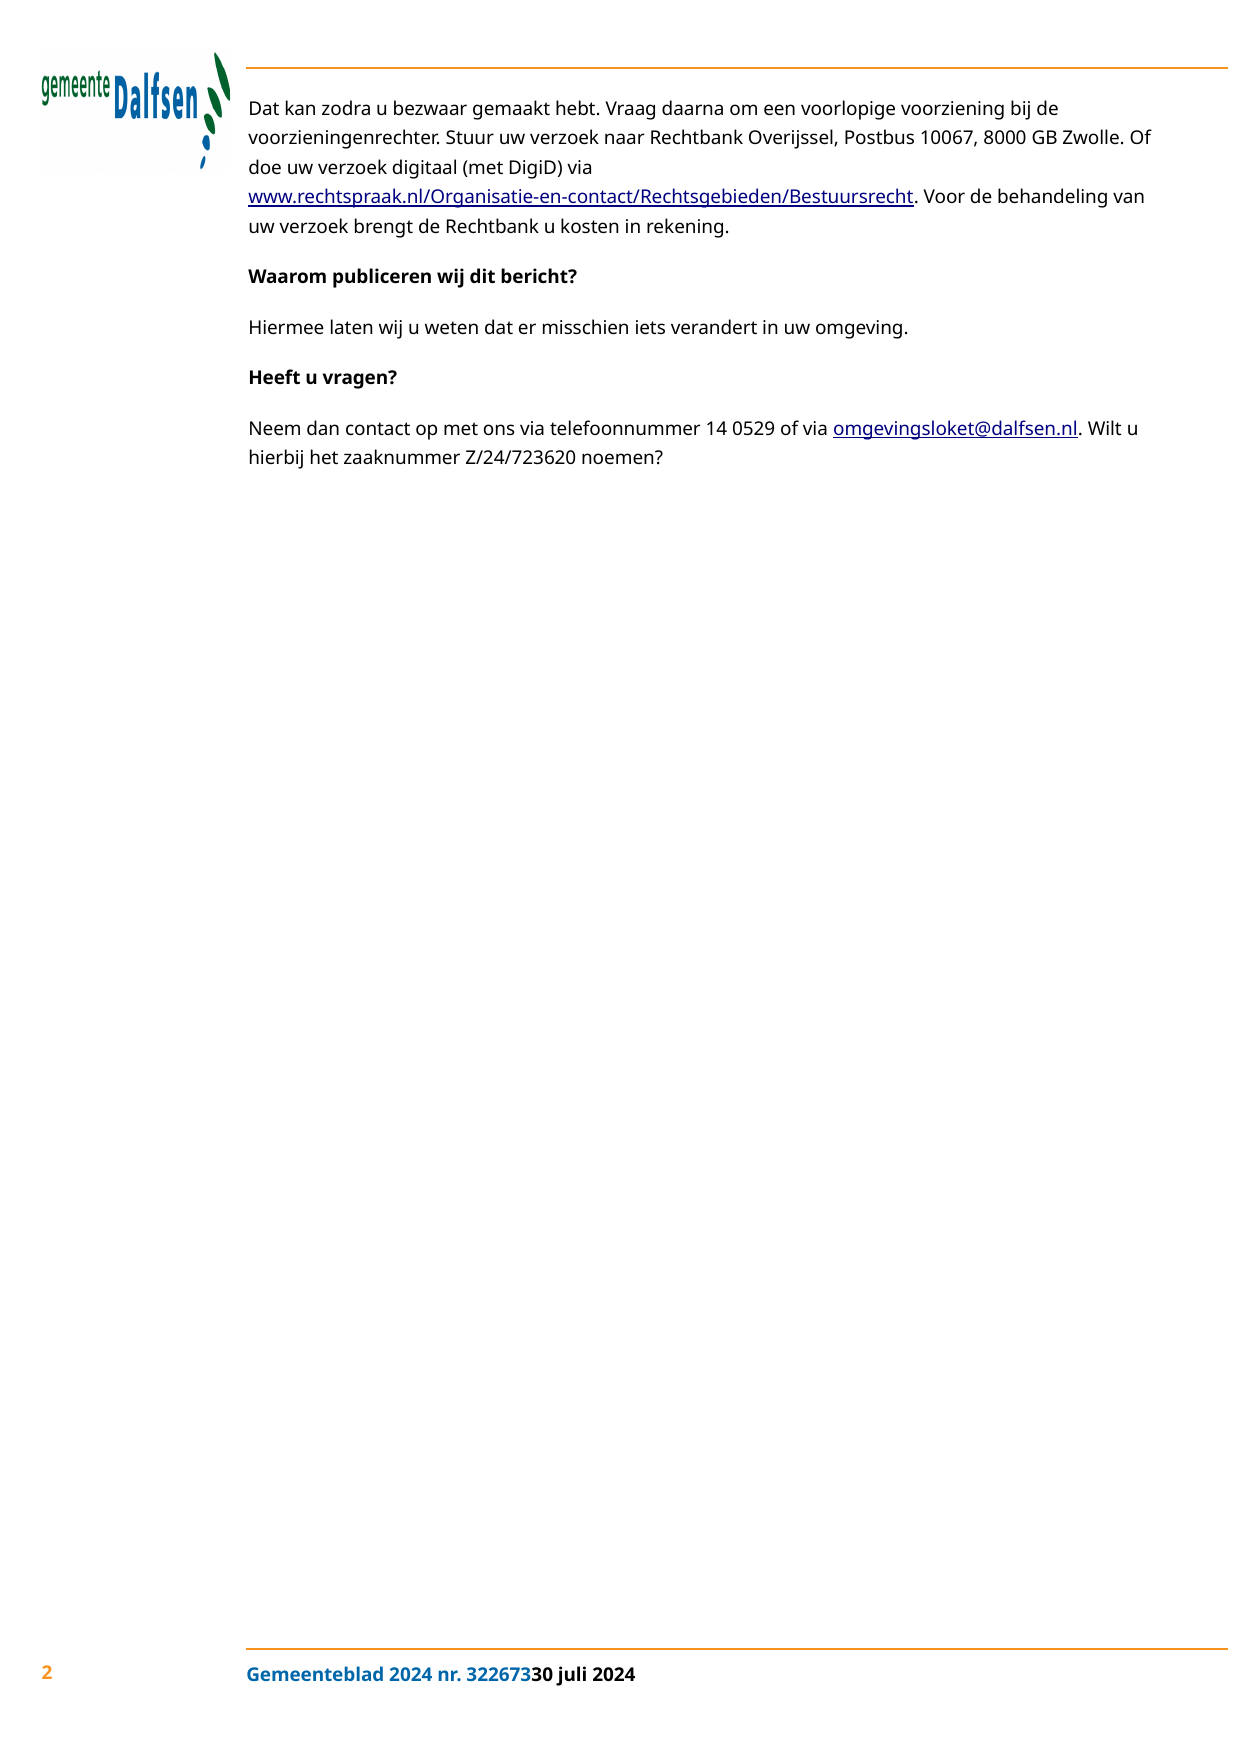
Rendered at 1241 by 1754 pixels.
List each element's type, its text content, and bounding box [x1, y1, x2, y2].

text Waarom publiceren wij dit bericht? [248, 263, 1152, 289]
text Heeft u vragen? [248, 364, 1152, 390]
picture [41, 47, 231, 172]
text Dat kan zodra u bezwaar gemaakt hebt. Vraag daarna om een voorlopige voorziening bij de voorzieningenrechter. Stuur uw verzoek naar Rechtbank Overijssel, Postbus 10067, 8000 GB Zwolle. Of doe uw verzoek digitaal (met DigiD) via www.rechtspraak.nl/Organisatie-en-contact/Rechtsgebieden/Bestuursrecht. Voor de behandeling van uw verzoek brengt de Rechtbank u kosten in rekening. [248, 95, 1152, 239]
text Hiermee laten wij u weten dat er misschien iets verandert in uw omgeving. [248, 314, 1152, 340]
text Neem dan contact op met ons via telefoonnummer 14 0529 of via omgevingsloket@dalfsen.nl. Wilt u hierbij het zaaknummer Z/24/723620 noemen? [248, 415, 1152, 470]
